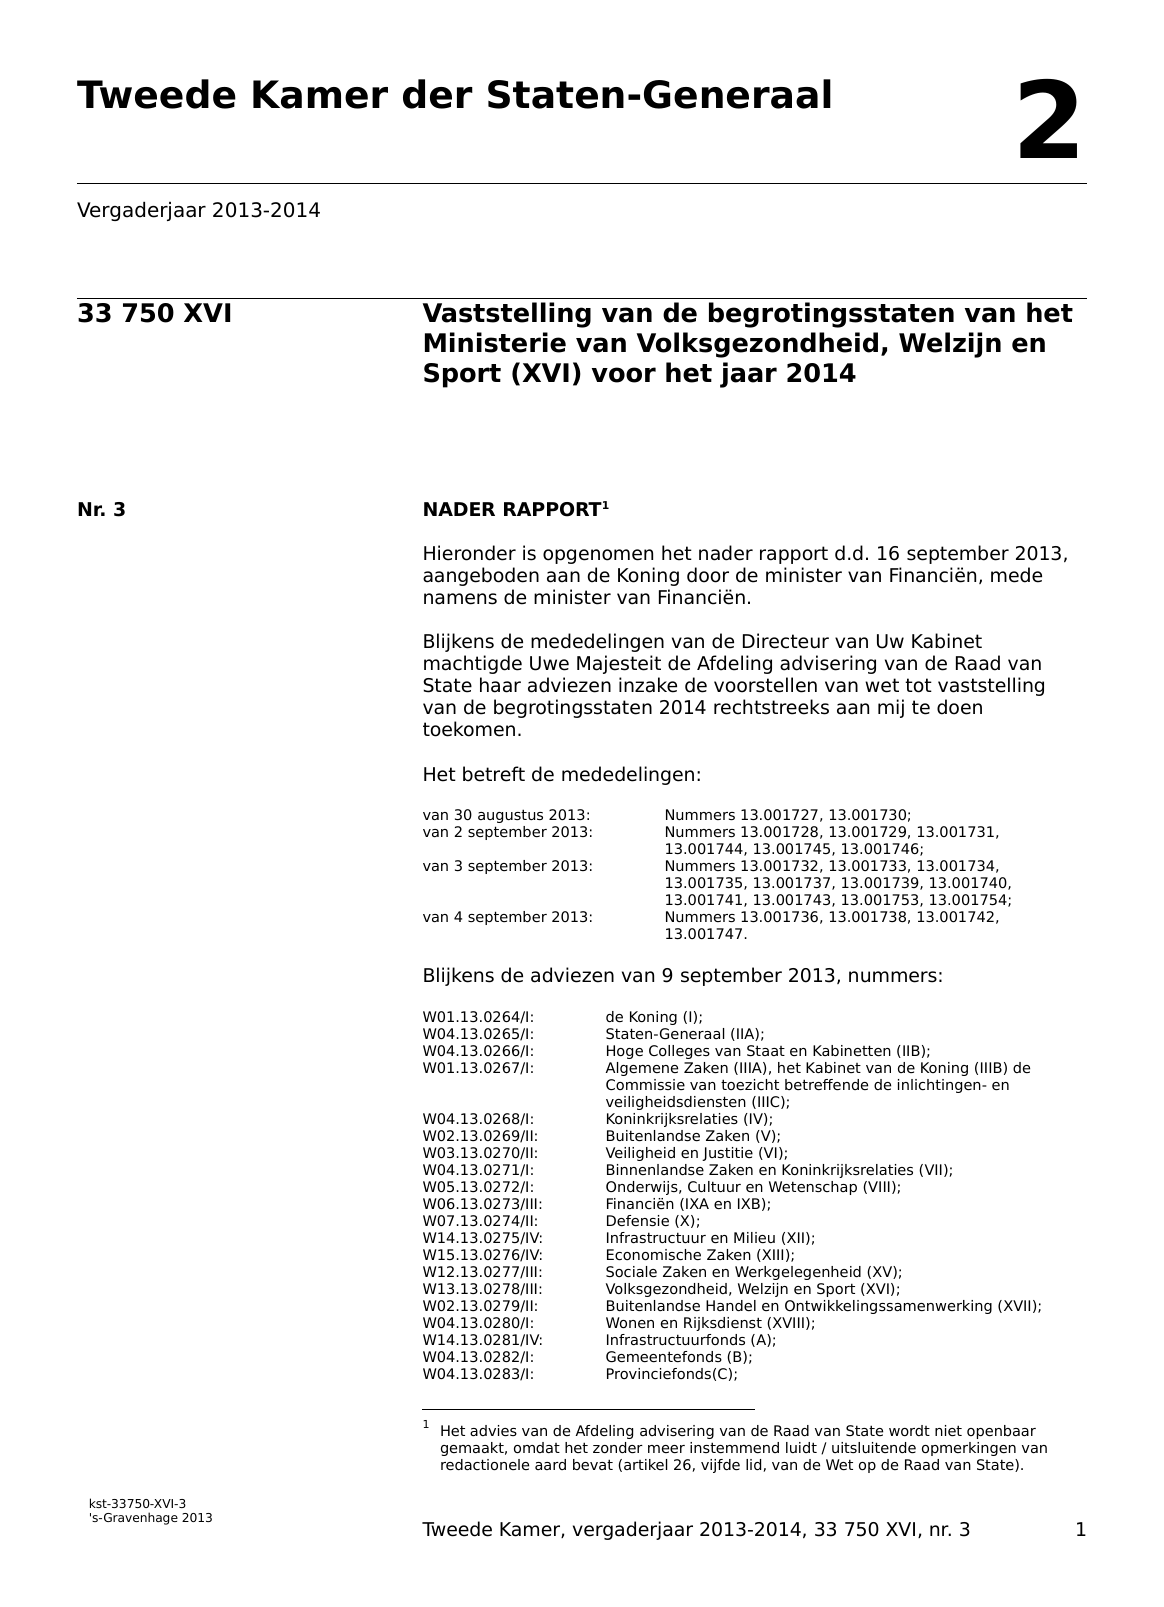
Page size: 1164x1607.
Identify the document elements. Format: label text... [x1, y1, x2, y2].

table_cell Sociale Zaken en Werkgelegenheid (XV); [599, 1264, 1087, 1281]
table_cell W04.13.0282/I: [422, 1349, 599, 1366]
table_cell W06.13.0273/III: [422, 1196, 599, 1213]
text Het advies van de Afdeling advisering van de Raad van State wordt niet openbaar gemaakt, omdat het zonder meer instemmend luidt / uitsluitende opmerkingen van redactionele aard bevat (artikel 26, vijfde lid, van de Wet op de Raad van State). [422, 1418, 1087, 1474]
table_cell Buitenlandse Zaken (V); [599, 1128, 1087, 1145]
table_cell W01.13.0267/I: [422, 1060, 599, 1111]
text 's-Gravenhage 2013 [88, 1511, 323, 1525]
text Hieronder is opgenomen het nader rapport d.d. 16 september 2013, aangeboden aan de Koning door de minister van Financiën, mede namens de minister van Financiën. [422, 543, 1087, 609]
table_cell Infrastructuurfonds (A); [599, 1332, 1087, 1349]
subtitle 33 750 XVI Vaststelling van de begrotingsstaten van het Ministerie van Volksgezondheid, Welzijn en Sport (XVI) voor het jaar 2014 [77, 299, 1087, 388]
text kst-33750-XVI-3 [88, 1497, 323, 1511]
table_cell W04.13.0265/I: [422, 1026, 599, 1043]
table_cell Nummers 13.001736, 13.001738, 13.001742, 13.001747. [659, 909, 1087, 943]
table_cell Hoge Colleges van Staat en Kabinetten (IIB); [599, 1043, 1087, 1060]
table_cell W12.13.0277/III: [422, 1264, 599, 1281]
table_cell W04.13.0266/I: [422, 1043, 599, 1060]
table_cell van 2 september 2013: [422, 824, 658, 858]
table_cell Koninkrijksrelaties (IV); [599, 1111, 1087, 1128]
table_cell Wonen en Rijksdienst (XVIII); [599, 1315, 1087, 1332]
table_cell W14.13.0275/IV: [422, 1230, 599, 1247]
table_cell Algemene Zaken (IIIA), het Kabinet van de Koning (IIIB) de Commissie van toezicht betreffende de inlichtingen- en veiligheidsdiensten (IIIC); [599, 1060, 1087, 1111]
table_cell Financiën (IXA en IXB); [599, 1196, 1087, 1213]
table_cell W04.13.0268/I: [422, 1111, 599, 1128]
text Het betreft de mededelingen: [422, 763, 1087, 785]
table_cell W04.13.0271/I: [422, 1162, 599, 1179]
table_cell Infrastructuur en Milieu (XII); [599, 1230, 1087, 1247]
table_cell W03.13.0270/II: [422, 1145, 599, 1162]
table_cell Binnenlandse Zaken en Koninkrijksrelaties (VII); [599, 1162, 1087, 1179]
table_cell W04.13.0280/I: [422, 1315, 599, 1332]
table_cell Volksgezondheid, Welzijn en Sport (XVI); [599, 1281, 1087, 1298]
subtitle Nr. 3 NADER RAPPORT [77, 499, 1087, 521]
table_cell W02.13.0279/II: [422, 1298, 599, 1315]
text Blijkens de mededelingen van de Directeur van Uw Kabinet machtigde Uwe Majesteit de Afdeling advisering van de Raad van State haar adviezen inzake de voorstellen van wet tot vaststelling van de begrotingsstaten 2014 rechtstreeks aan mij te doen toekomen. [422, 631, 1087, 741]
table_cell Staten-Generaal (IIA); [599, 1026, 1087, 1043]
table_cell Nummers 13.001732, 13.001733, 13.001734, 13.001735, 13.001737, 13.001739, 13.001740, 13.001741, 13.001743, 13.001753, 13.001754; [659, 858, 1087, 909]
table_header Nummers 13.001727, 13.001730; [659, 807, 1087, 824]
table_cell W02.13.0269/II: [422, 1128, 599, 1145]
table_cell W07.13.0274/II: [422, 1213, 599, 1230]
table_header van 30 augustus 2013: [422, 807, 658, 824]
table_cell Provinciefonds(C); [599, 1366, 1087, 1383]
table_cell Economische Zaken (XIII); [599, 1247, 1087, 1264]
table_cell Nummers 13.001728, 13.001729, 13.001731, 13.001744, 13.001745, 13.001746; [659, 824, 1087, 858]
table_header de Koning (I); [599, 1009, 1087, 1026]
table_cell van 3 september 2013: [422, 858, 658, 909]
table_cell Veiligheid en Justitie (VI); [599, 1145, 1087, 1162]
table_cell Onderwijs, Cultuur en Wetenschap (VIII); [599, 1179, 1087, 1196]
table_cell Buitenlandse Handel en Ontwikkelingssamenwerking (XVII); [599, 1298, 1087, 1315]
table_cell W13.13.0278/III: [422, 1281, 599, 1298]
table_cell Defensie (X); [599, 1213, 1087, 1230]
text Blijkens de adviezen van 9 september 2013, nummers: [422, 965, 1087, 987]
table_cell W15.13.0276/IV: [422, 1247, 599, 1264]
table_cell van 4 september 2013: [422, 909, 658, 943]
table_cell W14.13.0281/IV: [422, 1332, 599, 1349]
table_header W01.13.0264/I: [422, 1009, 599, 1026]
table_cell Vergaderjaar 2013-2014 [77, 184, 1087, 298]
table_cell W05.13.0272/I: [422, 1179, 599, 1196]
table_header Tweede Kamer der Staten-Generaal [77, 59, 886, 183]
table_cell W04.13.0283/I: [422, 1366, 599, 1383]
table_header 2 [886, 59, 1087, 183]
table_cell Gemeentefonds (B); [599, 1349, 1087, 1366]
